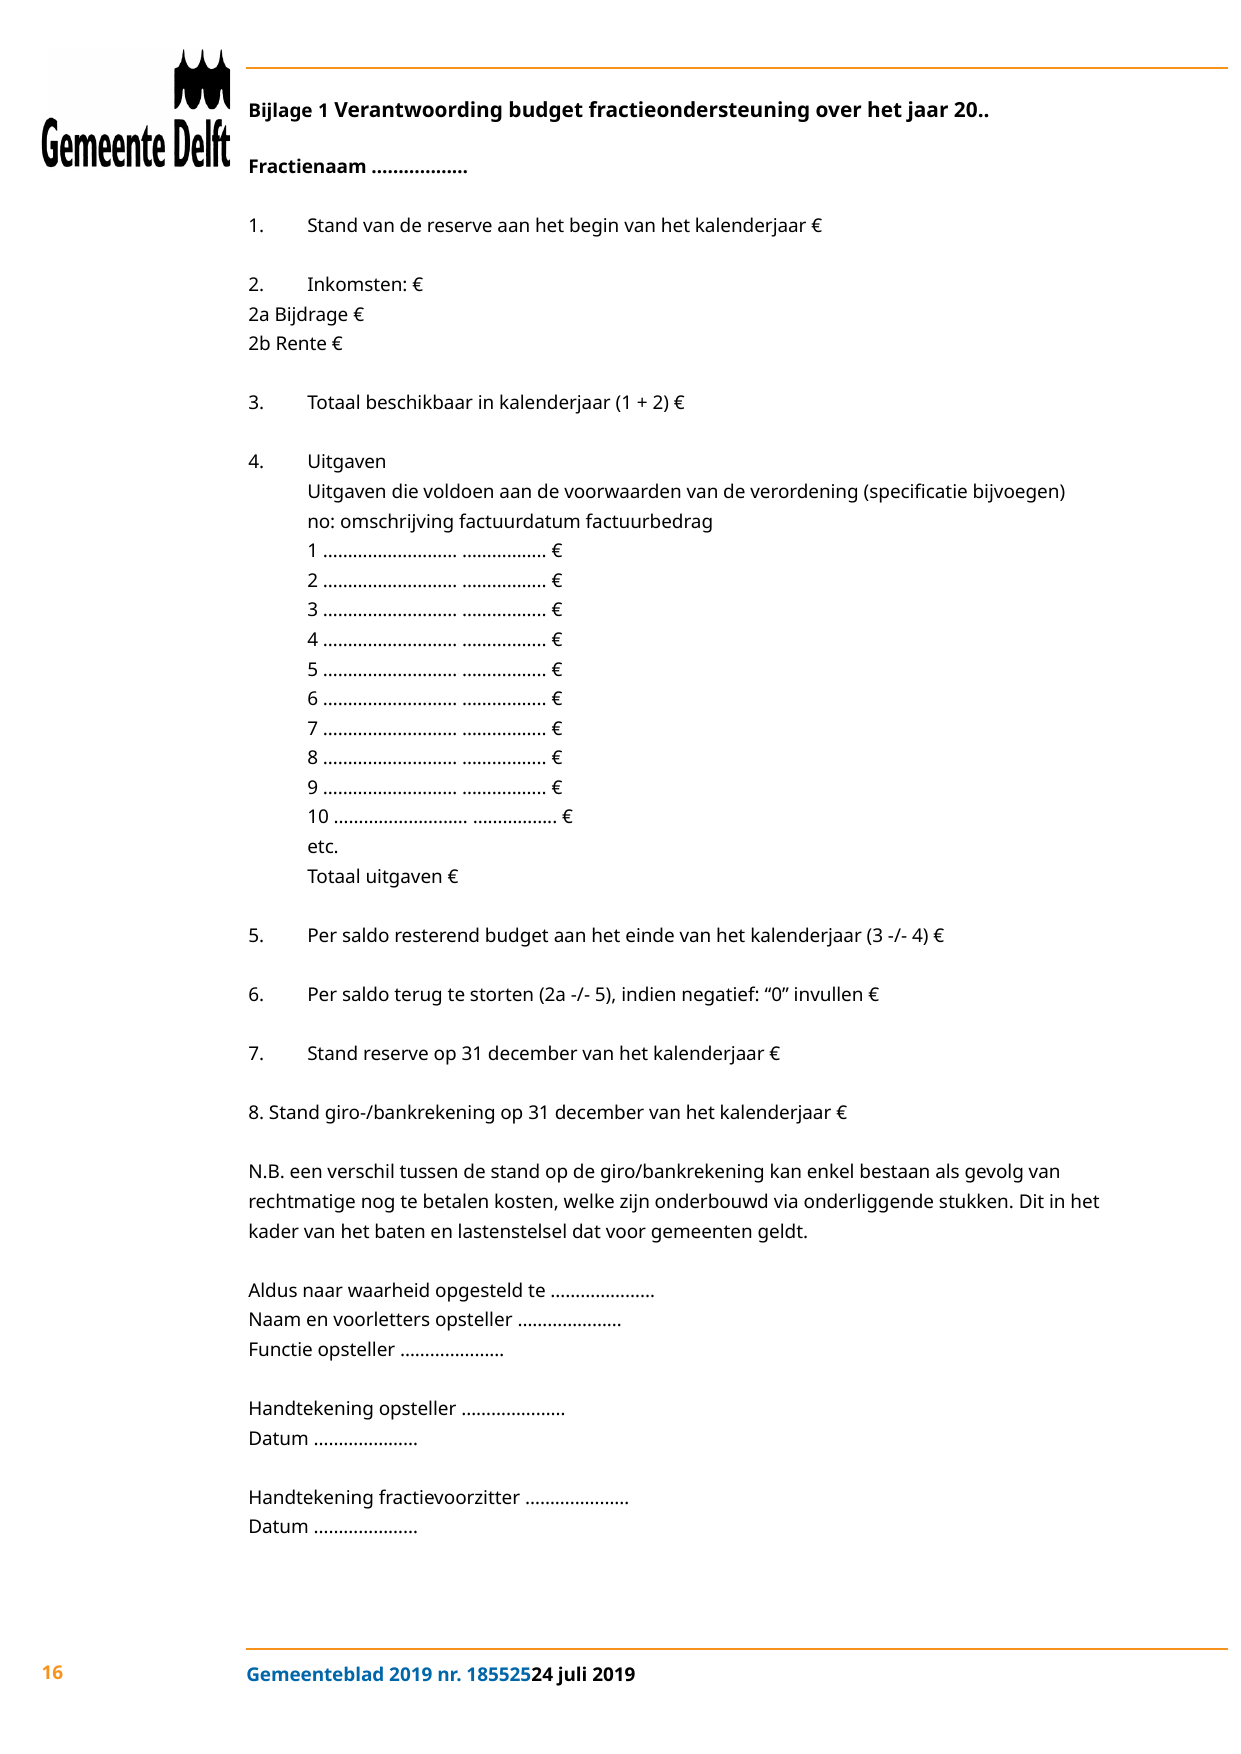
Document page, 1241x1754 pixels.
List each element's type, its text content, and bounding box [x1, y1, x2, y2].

list 6 ……………………… …………….. € [248, 685, 1152, 711]
list 2 ……………………… …………….. € [248, 567, 1152, 593]
text Functie opsteller ………………… [248, 1336, 1152, 1362]
list Totaal uitgaven € [248, 863, 1152, 889]
list 5 ……………………… …………….. € [248, 656, 1152, 682]
list 8 ……………………… …………….. € [248, 744, 1152, 770]
text Datum ………………… [248, 1514, 1152, 1539]
text Bijlage 1 Verantwoording budget fractieondersteuning over het jaar 20.. [248, 95, 1152, 123]
list Totaal beschikbaar in kalenderjaar (1 + 2) € [248, 389, 1152, 415]
picture [41, 47, 231, 172]
text Fractienaam ……………… [248, 153, 1152, 179]
list 9 ……………………… …………….. € [248, 774, 1152, 800]
text Datum ………………… [248, 1425, 1152, 1451]
text Handtekening fractievoorzitter ………………… [248, 1484, 1152, 1510]
list no: omschrijving factuurdatum factuurbedrag [248, 508, 1152, 534]
list Inkomsten: € [248, 271, 1152, 297]
text 2b Rente € [248, 330, 1152, 356]
list Per saldo terug te storten (2a -/- 5), indien negatief: “0” invullen € [248, 981, 1152, 1007]
text Handtekening opsteller ………………… [248, 1395, 1152, 1421]
text Aldus naar waarheid opgesteld te ………………… [248, 1277, 1152, 1303]
text Naam en voorletters opsteller ………………… [248, 1307, 1152, 1332]
list Stand van de reserve aan het begin van het kalenderjaar € [248, 212, 1152, 238]
list Per saldo resterend budget aan het einde van het kalenderjaar (3 -/- 4) € [248, 922, 1152, 948]
list Uitgaven die voldoen aan de voorwaarden van de verordening (specificatie bijvoegen) [248, 478, 1152, 504]
list Stand reserve op 31 december van het kalenderjaar € [248, 1040, 1152, 1066]
list 3 ……………………… …………….. € [248, 597, 1152, 622]
text 2a Bijdrage € [248, 301, 1152, 327]
text N.B. een verschil tussen de stand op de giro/bankrekening kan enkel bestaan als gevolg van rechtmatige nog te betalen kosten, welke zijn onderbouwd via onderliggende stukken. Dit in het kader van het baten en lastenstelsel dat voor gemeenten geldt. [248, 1159, 1152, 1244]
list 1 ……………………… …………….. € [248, 537, 1152, 563]
list 7 ……………………… …………….. € [248, 715, 1152, 741]
list etc. [248, 833, 1152, 859]
list Uitgaven [248, 449, 1152, 474]
list 4 ……………………… …………….. € [248, 626, 1152, 652]
text 8. Stand giro-/bankrekening op 31 december van het kalenderjaar € [248, 1099, 1152, 1125]
list 10 ……………………… …………….. € [248, 804, 1152, 829]
